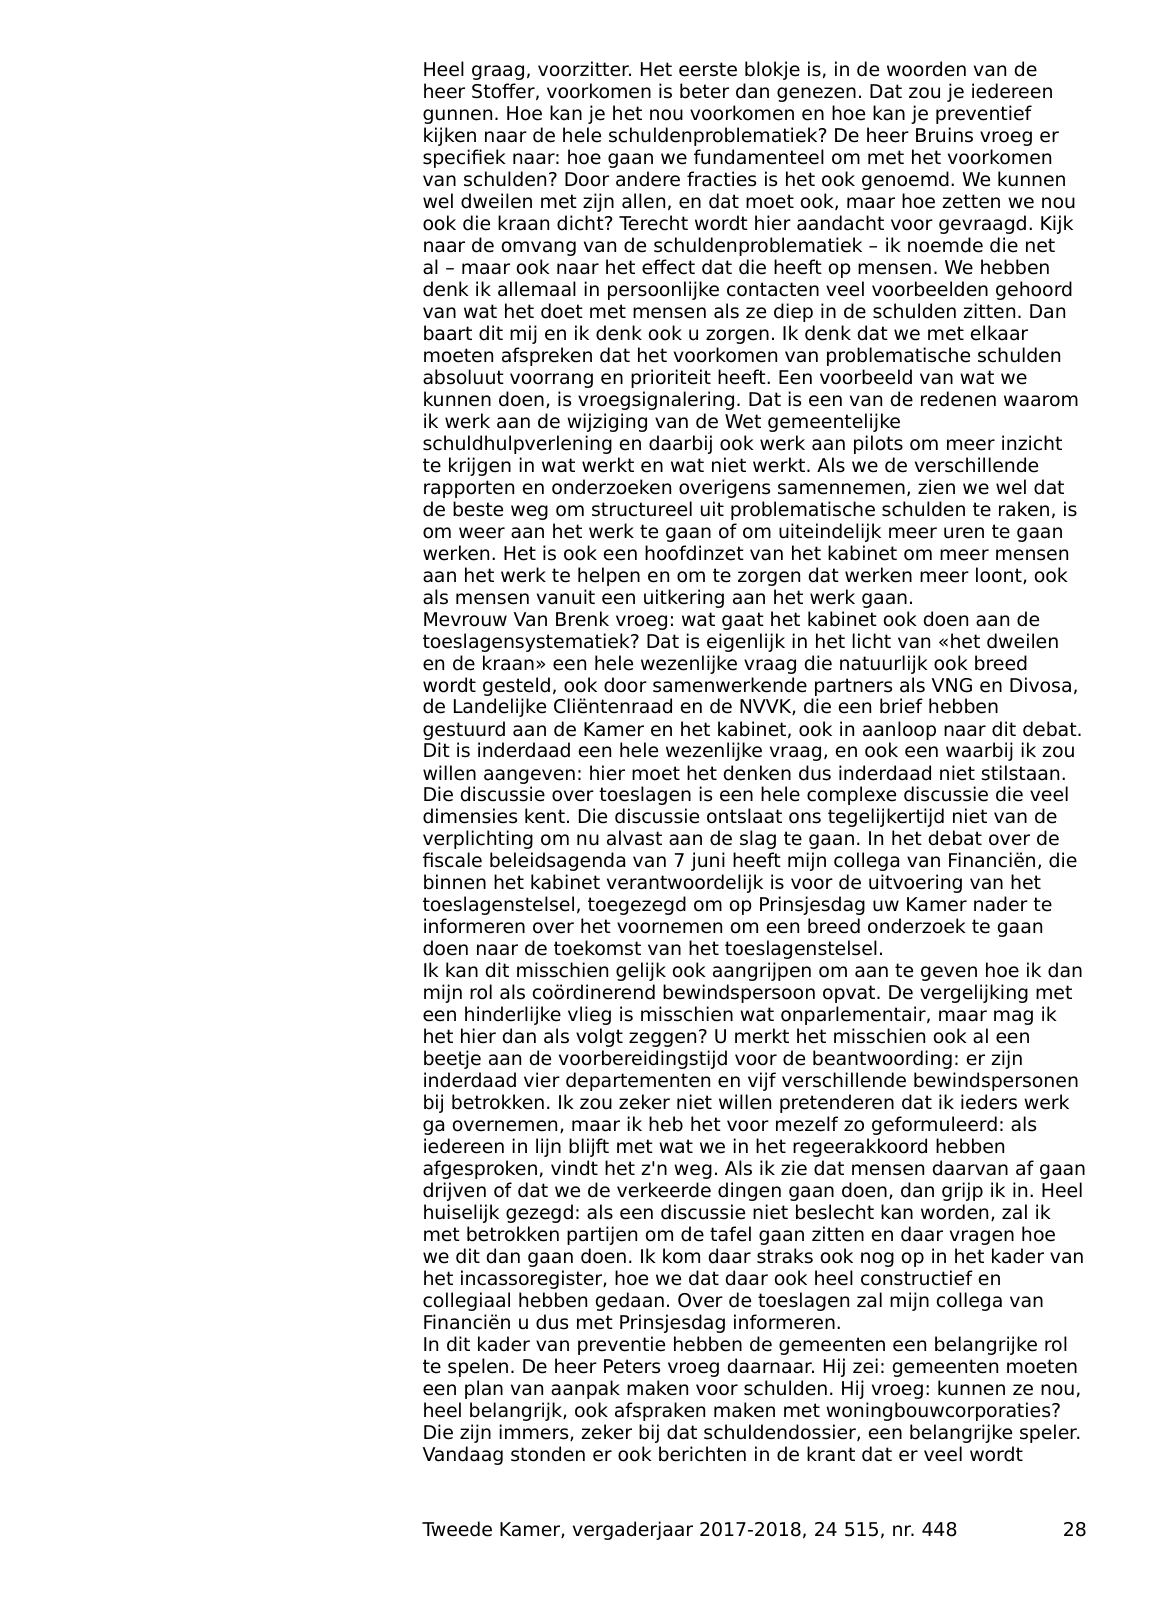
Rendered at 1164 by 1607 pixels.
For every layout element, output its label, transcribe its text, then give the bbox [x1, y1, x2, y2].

text Ik kan dit misschien gelijk ook aangrijpen om aan te geven hoe ik dan mijn rol als coördinerend bewindspersoon opvat. De vergelijking met een hinderlijke vlieg is misschien wat onparlementair, maar mag ik het hier dan als volgt zeggen? U merkt het misschien ook al een beetje aan de voorbereidingstijd voor de beantwoording: er zijn inderdaad vier departementen en vijf verschillende bewindspersonen bij betrokken. Ik zou zeker niet willen pretenderen dat ik ieders werk ga overnemen, maar ik heb het voor mezelf zo geformuleerd: als iedereen in lijn blijft met wat we in het regeerakkoord hebben afgesproken, vindt het z'n weg. Als ik zie dat mensen daarvan af gaan drijven of dat we de verkeerde dingen gaan doen, dan grijp ik in. Heel huiselijk gezegd: als een discussie niet beslecht kan worden, zal ik met betrokken partijen om de tafel gaan zitten en daar vragen hoe we dit dan gaan doen. Ik kom daar straks ook nog op in het kader van het incassoregister, hoe we dat daar ook heel constructief en collegiaal hebben gedaan. Over de toeslagen zal mijn collega van Financiën u dus met Prinsjesdag informeren. [422, 960, 1087, 1334]
text Heel graag, voorzitter. Het eerste blokje is, in de woorden van de heer Stoffer, voorkomen is beter dan genezen. Dat zou je iedereen gunnen. Hoe kan je het nou voorkomen en hoe kan je preventief kijken naar de hele schuldenproblematiek? De heer Bruins vroeg er specifiek naar: hoe gaan we fundamenteel om met het voorkomen van schulden? Door andere fracties is het ook genoemd. We kunnen wel dweilen met zijn allen, en dat moet ook, maar hoe zetten we nou ook die kraan dicht? Terecht wordt hier aandacht voor gevraagd. Kijk naar de omvang van de schuldenproblematiek – ik noemde die net al – maar ook naar het effect dat die heeft op mensen. We hebben denk ik allemaal in persoonlijke contacten veel voorbeelden gehoord van wat het doet met mensen als ze diep in de schulden zitten. Dan baart dit mij en ik denk ook u zorgen. Ik denk dat we met elkaar moeten afspreken dat het voorkomen van problematische schulden absoluut voorrang en prioriteit heeft. Een voorbeeld van wat we kunnen doen, is vroegsignalering. Dat is een van de redenen waarom ik werk aan de wijziging van de Wet gemeentelijke schuldhulpverlening en daarbij ook werk aan pilots om meer inzicht te krijgen in wat werkt en wat niet werkt. Als we de verschillende rapporten en onderzoeken overigens samennemen, zien we wel dat de beste weg om structureel uit problematische schulden te raken, is om weer aan het werk te gaan of om uiteindelijk meer uren te gaan werken. Het is ook een hoofdinzet van het kabinet om meer mensen aan het werk te helpen en om te zorgen dat werken meer loont, ook als mensen vanuit een uitkering aan het werk gaan. [422, 59, 1087, 608]
text In dit kader van preventie hebben de gemeenten een belangrijke rol te spelen. De heer Peters vroeg daarnaar. Hij zei: gemeenten moeten een plan van aanpak maken voor schulden. Hij vroeg: kunnen ze nou, heel belangrijk, ook afspraken maken met woningbouwcorporaties? Die zijn immers, zeker bij dat schuldendossier, een belangrijke speler. Vandaag stonden er ook berichten in de krant dat er veel wordt [422, 1334, 1087, 1466]
text Mevrouw Van Brenk vroeg: wat gaat het kabinet ook doen aan de toeslagensystematiek? Dat is eigenlijk in het licht van «het dweilen en de kraan» een hele wezenlijke vraag die natuurlijk ook breed wordt gesteld, ook door samenwerkende partners als VNG en Divosa, de Landelijke Cliëntenraad en de NVVK, die een brief hebben gestuurd aan de Kamer en het kabinet, ook in aanloop naar dit debat. Dit is inderdaad een hele wezenlijke vraag, en ook een waarbij ik zou willen aangeven: hier moet het denken dus inderdaad niet stilstaan. Die discussie over toeslagen is een hele complexe discussie die veel dimensies kent. Die discussie ontslaat ons tegelijkertijd niet van de verplichting om nu alvast aan de slag te gaan. In het debat over de fiscale beleidsagenda van 7 juni heeft mijn collega van Financiën, die binnen het kabinet verantwoordelijk is voor de uitvoering van het toeslagenstelsel, toegezegd om op Prinsjesdag uw Kamer nader te informeren over het voornemen om een breed onderzoek te gaan doen naar de toekomst van het toeslagenstelsel. [422, 608, 1087, 960]
